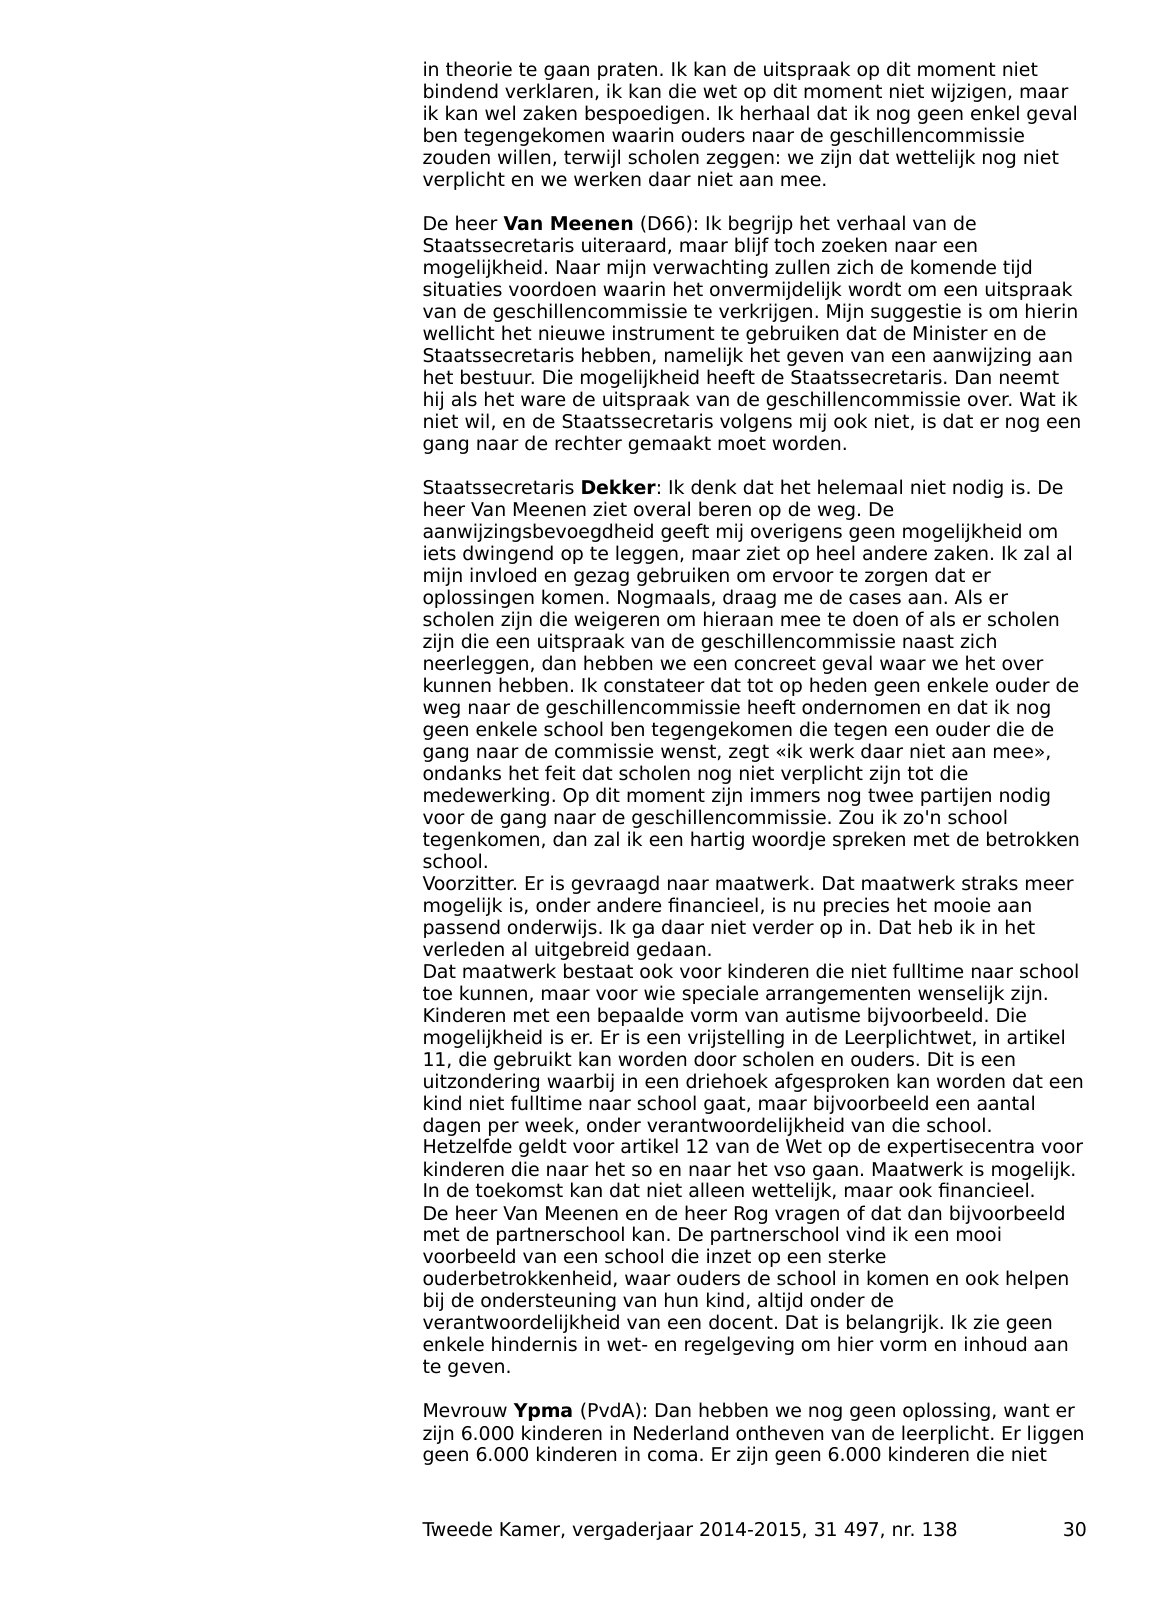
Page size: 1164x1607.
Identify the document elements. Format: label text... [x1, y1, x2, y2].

text Mevrouw Ypma (PvdA): Dan hebben we nog geen oplossing, want er zijn 6.000 kinderen in Nederland ontheven van de leerplicht. Er liggen geen 6.000 kinderen in coma. Er zijn geen 6.000 kinderen die niet [422, 1400, 1087, 1466]
text De heer Van Meenen en de heer Rog vragen of dat dan bijvoorbeeld met de partnerschool kan. De partnerschool vind ik een mooi voorbeeld van een school die inzet op een sterke ouderbetrokkenheid, waar ouders de school in komen en ook helpen bij de ondersteuning van hun kind, altijd onder de verantwoordelijkheid van een docent. Dat is belangrijk. Ik zie geen enkele hindernis in wet- en regelgeving om hier vorm en inhoud aan te geven. [422, 1202, 1087, 1378]
text Staatssecretaris Dekker: Ik denk dat het helemaal niet nodig is. De heer Van Meenen ziet overal beren op de weg. De aanwijzingsbevoegdheid geeft mij overigens geen mogelijkheid om iets dwingend op te leggen, maar ziet op heel andere zaken. Ik zal al mijn invloed en gezag gebruiken om ervoor te zorgen dat er oplossingen komen. Nogmaals, draag me de cases aan. Als er scholen zijn die weigeren om hieraan mee te doen of als er scholen zijn die een uitspraak van de geschillencommissie naast zich neerleggen, dan hebben we een concreet geval waar we het over kunnen hebben. Ik constateer dat tot op heden geen enkele ouder de weg naar de geschillencommissie heeft ondernomen en dat ik nog geen enkele school ben tegengekomen die tegen een ouder die de gang naar de commissie wenst, zegt «ik werk daar niet aan mee», ondanks het feit dat scholen nog niet verplicht zijn tot die medewerking. Op dit moment zijn immers nog twee partijen nodig voor de gang naar de geschillencommissie. Zou ik zo'n school tegenkomen, dan zal ik een hartig woordje spreken met de betrokken school. [422, 477, 1087, 873]
text Voorzitter. Er is gevraagd naar maatwerk. Dat maatwerk straks meer mogelijk is, onder andere financieel, is nu precies het mooie aan passend onderwijs. Ik ga daar niet verder op in. Dat heb ik in het verleden al uitgebreid gedaan. [422, 873, 1087, 961]
text De heer Van Meenen (D66): Ik begrijp het verhaal van de Staatssecretaris uiteraard, maar blijf toch zoeken naar een mogelijkheid. Naar mijn verwachting zullen zich de komende tijd situaties voordoen waarin het onvermijdelijk wordt om een uitspraak van de geschillencommissie te verkrijgen. Mijn suggestie is om hierin wellicht het nieuwe instrument te gebruiken dat de Minister en de Staatssecretaris hebben, namelijk het geven van een aanwijzing aan het bestuur. Die mogelijkheid heeft de Staatssecretaris. Dan neemt hij als het ware de uitspraak van de geschillencommissie over. Wat ik niet wil, en de Staatssecretaris volgens mij ook niet, is dat er nog een gang naar de rechter gemaakt moet worden. [422, 213, 1087, 455]
text Dat maatwerk bestaat ook voor kinderen die niet fulltime naar school toe kunnen, maar voor wie speciale arrangementen wenselijk zijn. Kinderen met een bepaalde vorm van autisme bijvoorbeeld. Die mogelijkheid is er. Er is een vrijstelling in de Leerplichtwet, in artikel 11, die gebruikt kan worden door scholen en ouders. Dit is een uitzondering waarbij in een driehoek afgesproken kan worden dat een kind niet fulltime naar school gaat, maar bijvoorbeeld een aantal dagen per week, onder verantwoordelijkheid van die school. Hetzelfde geldt voor artikel 12 van de Wet op de expertisecentra voor kinderen die naar het so en naar het vso gaan. Maatwerk is mogelijk. In de toekomst kan dat niet alleen wettelijk, maar ook financieel. [422, 961, 1087, 1202]
text in theorie te gaan praten. Ik kan de uitspraak op dit moment niet bindend verklaren, ik kan die wet op dit moment niet wijzigen, maar ik kan wel zaken bespoedigen. Ik herhaal dat ik nog geen enkel geval ben tegengekomen waarin ouders naar de geschillencommissie zouden willen, terwijl scholen zeggen: we zijn dat wettelijk nog niet verplicht en we werken daar niet aan mee. [422, 59, 1087, 191]
